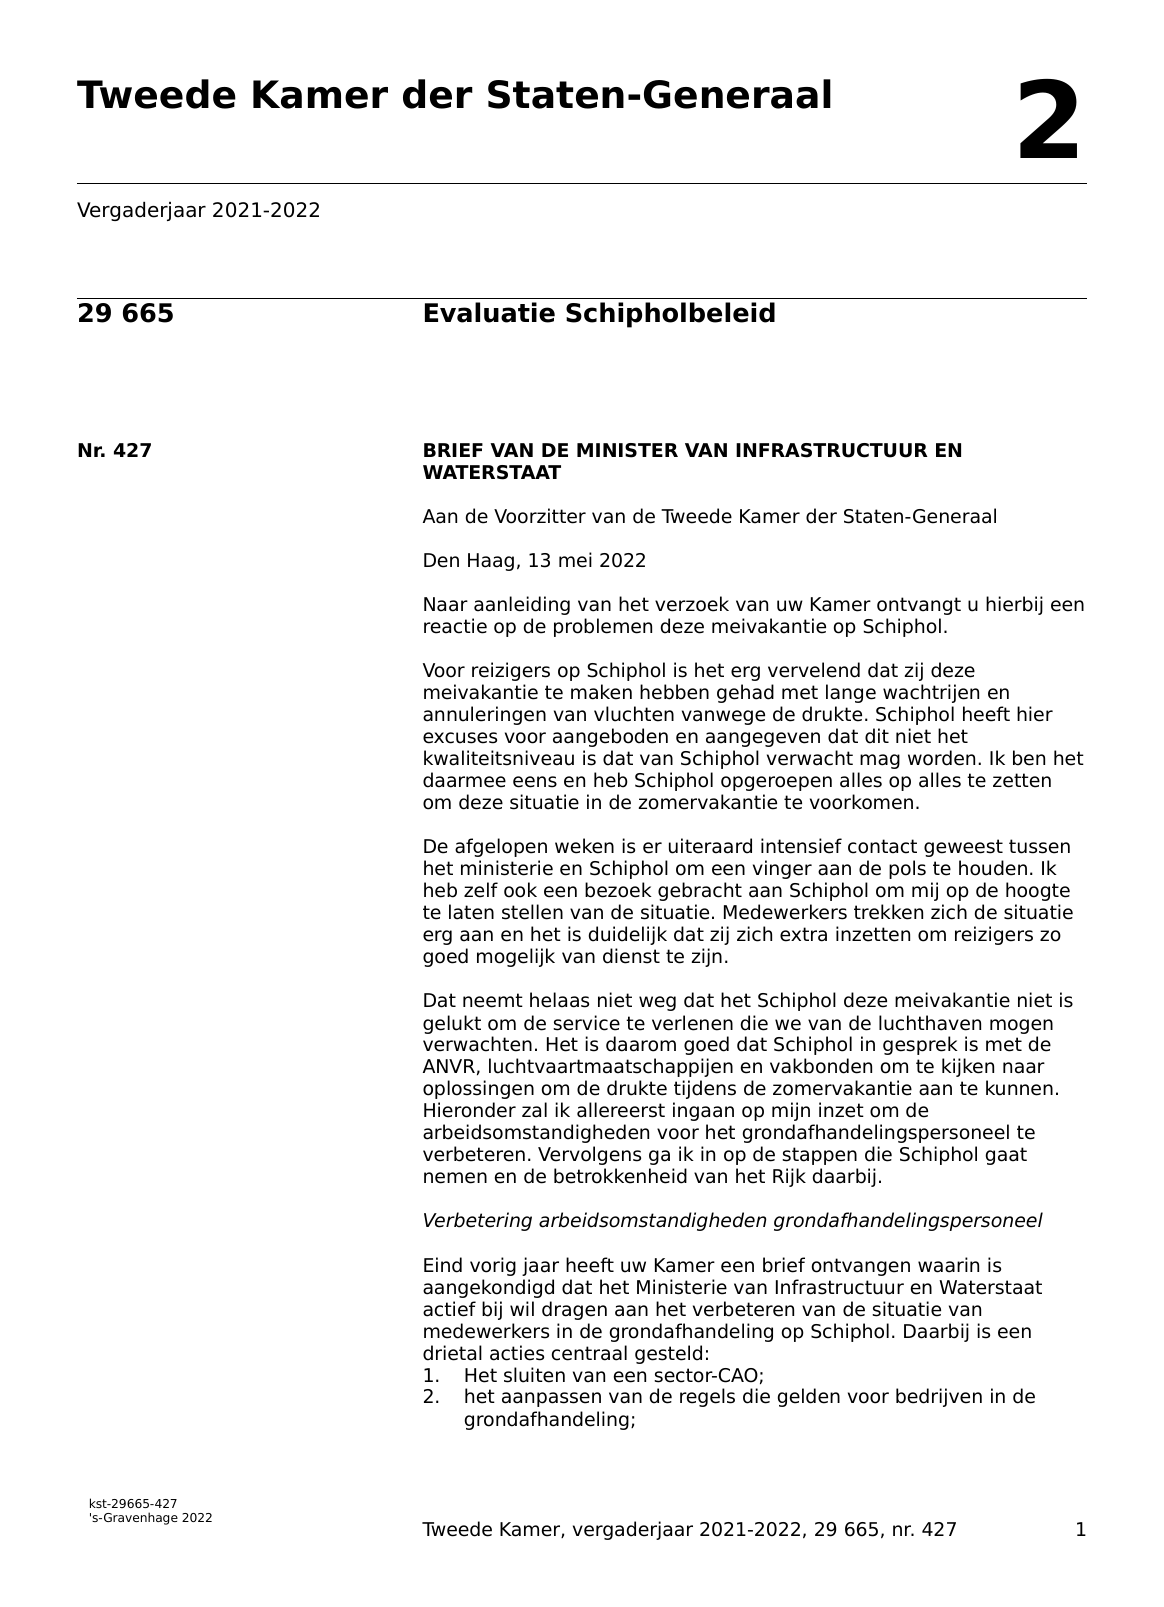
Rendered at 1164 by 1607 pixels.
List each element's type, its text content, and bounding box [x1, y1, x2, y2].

text kst-29665-427 [88, 1497, 323, 1511]
subtitle 29 665 Evaluatie Schipholbeleid [77, 299, 1087, 329]
table_cell Vergaderjaar 2021-2022 [77, 184, 1087, 298]
text Den Haag, 13 mei 2022 [422, 550, 1087, 572]
text De afgelopen weken is er uiteraard intensief contact geweest tussen het ministerie en Schiphol om een vinger aan de pols te houden. Ik heb zelf ook een bezoek gebracht aan Schiphol om mij op de hoogte te laten stellen van de situatie. Medewerkers trekken zich de situatie erg aan en het is duidelijk dat zij zich extra inzetten om reizigers zo goed mogelijk van dienst te zijn. [422, 836, 1087, 968]
subtitle Nr. 427 BRIEF VAN DE MINISTER VAN INFRASTRUCTUUR EN WATERSTAAT [77, 440, 1087, 484]
table_header Tweede Kamer der Staten-Generaal [77, 59, 886, 183]
text Eind vorig jaar heeft uw Kamer een brief ontvangen waarin is aangekondigd dat het Ministerie van Infrastructuur en Waterstaat actief bij wil dragen aan het verbeteren van de situatie van medewerkers in de grondafhandeling op Schiphol. Daarbij is een drietal acties centraal gesteld: [422, 1254, 1087, 1364]
text 1. Het sluiten van een sector-CAO; [422, 1364, 1087, 1386]
text Aan de Voorzitter van de Tweede Kamer der Staten-Generaal [422, 506, 1087, 528]
text Dat neemt helaas niet weg dat het Schiphol deze meivakantie niet is gelukt om de service te verlenen die we van de luchthaven mogen verwachten. Het is daarom goed dat Schiphol in gesprek is met de ANVR, luchtvaartmaatschappijen en vakbonden om te kijken naar oplossingen om de drukte tijdens de zomervakantie aan te kunnen. Hieronder zal ik allereerst ingaan op mijn inzet om de arbeidsomstandigheden voor het grondafhandelingspersoneel te verbeteren. Vervolgens ga ik in op de stappen die Schiphol gaat nemen en de betrokkenheid van het Rijk daarbij. [422, 990, 1087, 1188]
text 2. het aanpassen van de regels die gelden voor bedrijven in de grondafhandeling; [422, 1386, 1087, 1430]
text Naar aanleiding van het verzoek van uw Kamer ontvangt u hierbij een reactie op de problemen deze meivakantie op Schiphol. [422, 594, 1087, 638]
subtitle Verbetering arbeidsomstandigheden grondafhandelingspersoneel [422, 1210, 1087, 1232]
table_header 2 [886, 59, 1087, 183]
text Voor reizigers op Schiphol is het erg vervelend dat zij deze meivakantie te maken hebben gehad met lange wachtrijen en annuleringen van vluchten vanwege de drukte. Schiphol heeft hier excuses voor aangeboden en aangegeven dat dit niet het kwaliteitsniveau is dat van Schiphol verwacht mag worden. Ik ben het daarmee eens en heb Schiphol opgeroepen alles op alles te zetten om deze situatie in de zomervakantie te voorkomen. [422, 660, 1087, 814]
text 's-Gravenhage 2022 [88, 1511, 323, 1525]
